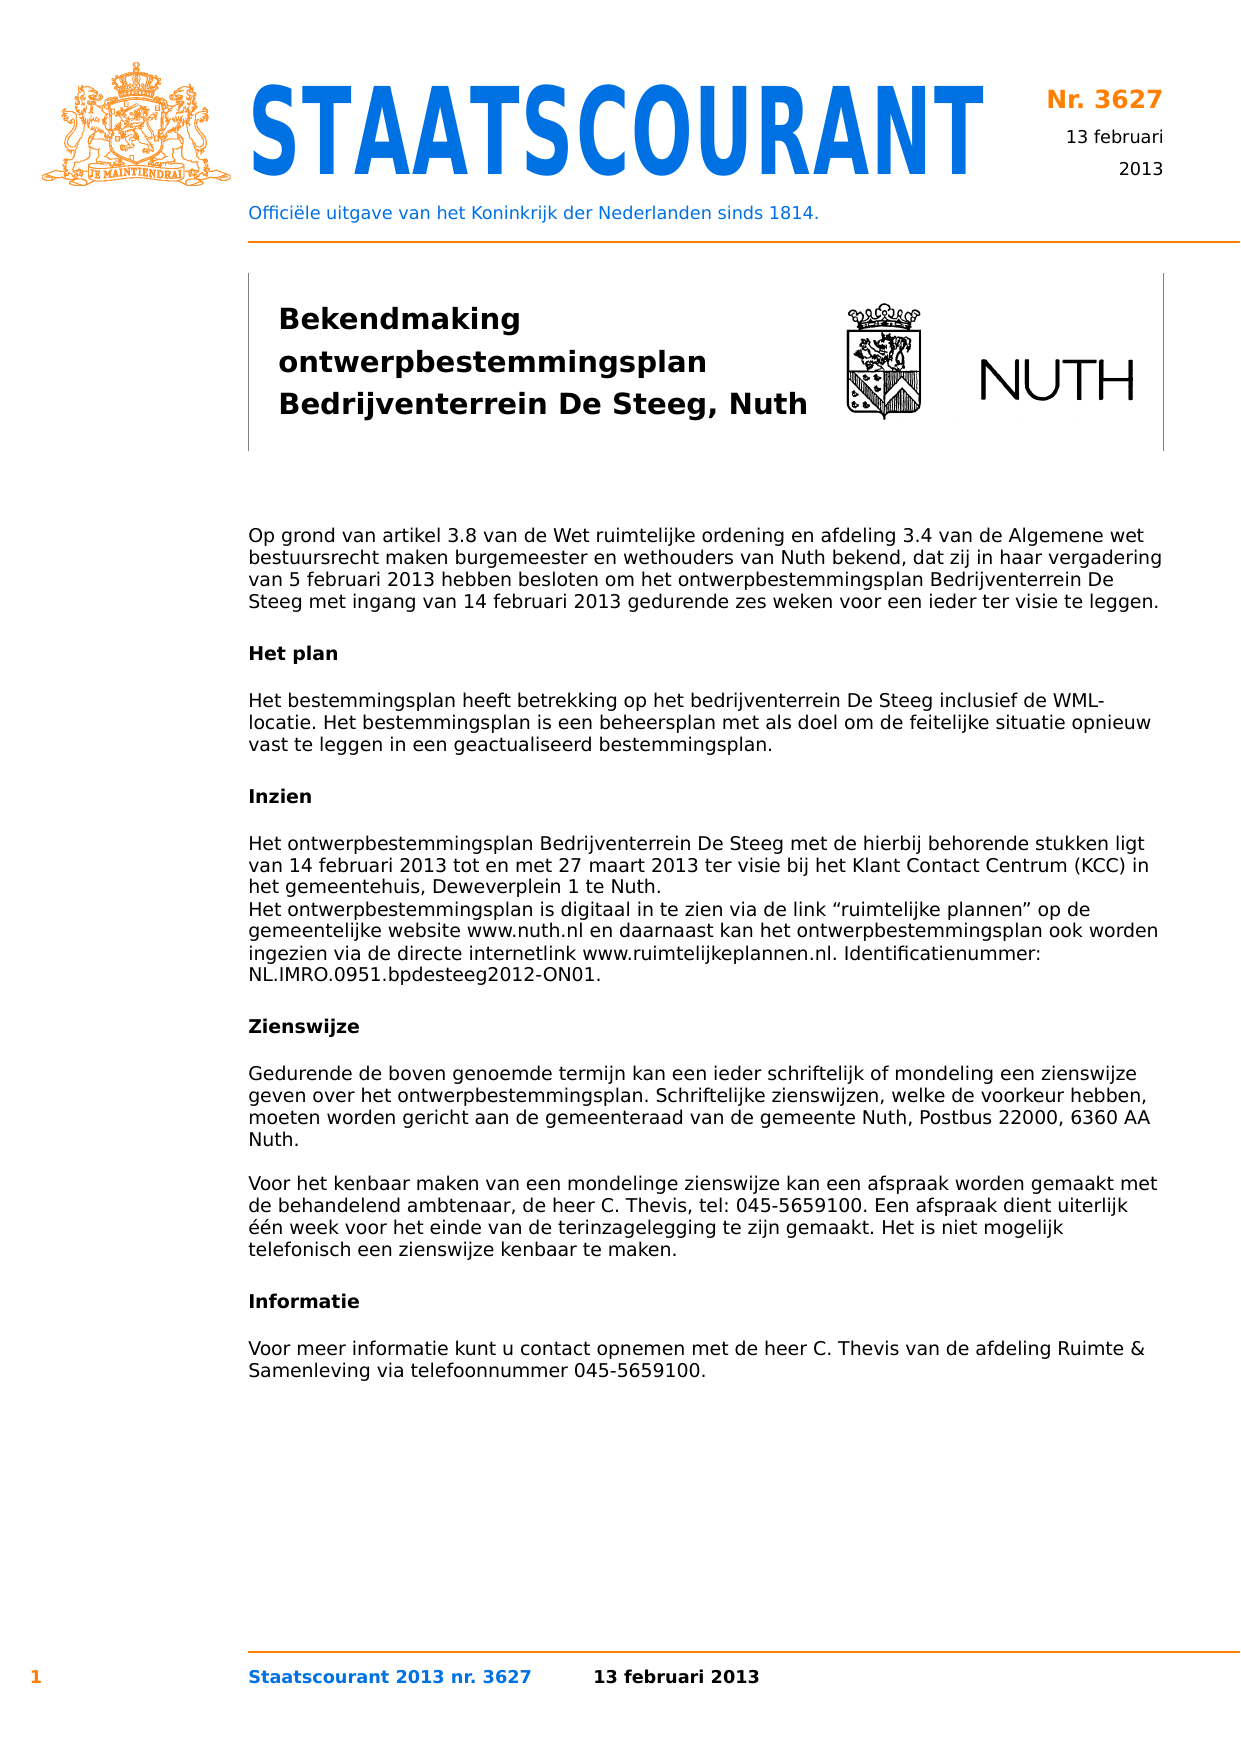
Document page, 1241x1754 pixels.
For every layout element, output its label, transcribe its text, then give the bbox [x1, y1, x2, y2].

text Het ontwerpbestemmingsplan Bedrijventerrein De Steeg met de hierbij behorende stukken ligt van 14 februari 2013 tot en met 27 maart 2013 ter visie bij het Klant Contact Centrum (KCC) in het gemeentehuis, Deweverplein 1 te Nuth. [248, 832, 1163, 898]
subtitle Het plan [248, 643, 1163, 664]
subtitle Zienswijze [248, 1016, 1163, 1038]
text Gedurende de boven genoemde termijn kan een ieder schriftelijk of mondeling een zienswijze geven over het ontwerpbestemmingsplan. Schriftelijke zienswijzen, welke de voorkeur hebben, moeten worden gericht aan de gemeenteraad van de gemeente Nuth, Postbus 22000, 6360 AA Nuth. [248, 1063, 1163, 1151]
text Het bestemmingsplan heeft betrekking op het bedrijventerrein De Steeg inclusief de WML-locatie. Het bestemmingsplan is een beheersplan met als doel om de feitelijke situatie opnieuw vast te leggen in een geactualiseerd bestemmingsplan. [248, 689, 1163, 756]
picture [41, 62, 231, 186]
text Voor meer informatie kunt u contact opnemen met de heer C. Thevis van de afdeling Ruimte & Samenleving via telefoonnummer 045-5659100. [248, 1338, 1163, 1382]
subtitle Informatie [248, 1291, 1163, 1313]
table_header Nr. 3627 [998, 62, 1240, 121]
subtitle Inzien [248, 786, 1163, 807]
picture [844, 302, 1134, 421]
table_header [25, 62, 248, 241]
text Het ontwerpbestemmingsplan is digitaal in te zien via de link “ruimtelijke plannen” op de gemeentelijke website www.nuth.nl en daarnaast kan het ontwerpbestemmingsplan ook worden ingezien via de directe internetlink www.ruimtelijkeplannen.nl. Identificatienummer: NL.IMRO.0951.bpdesteeg2012-ON01. [248, 898, 1163, 986]
table_cell Officiële uitgave van het Koninkrijk der Nederlanden sinds 1814. [248, 203, 1240, 241]
table_cell 2013 [998, 153, 1240, 203]
subtitle Bekendmaking ontwerpbestemmingsplan Bedrijventerrein De Steeg, Nuth [249, 273, 1163, 451]
table_header STAATSCOURANT [248, 62, 998, 203]
text Op grond van artikel 3.8 van de Wet ruimtelijke ordening en afdeling 3.4 van de Algemene wet bestuursrecht maken burgemeester en wethouders van Nuth bekend, dat zij in haar vergadering van 5 februari 2013 hebben besloten om het ontwerpbestemmingsplan Bedrijventerrein De Steeg met ingang van 14 februari 2013 gedurende zes weken voor een ieder ter visie te leggen. [248, 525, 1163, 613]
text Voor het kenbaar maken van een mondelinge zienswijze kan een afspraak worden gemaakt met de behandelend ambtenaar, de heer C. Thevis, tel: 045-5659100. Een afspraak dient uiterlijk één week voor het einde van de terinzagelegging te zijn gemaakt. Het is niet mogelijk telefonisch een zienswijze kenbaar te maken. [248, 1173, 1163, 1261]
table_cell 13 februari [998, 121, 1240, 153]
